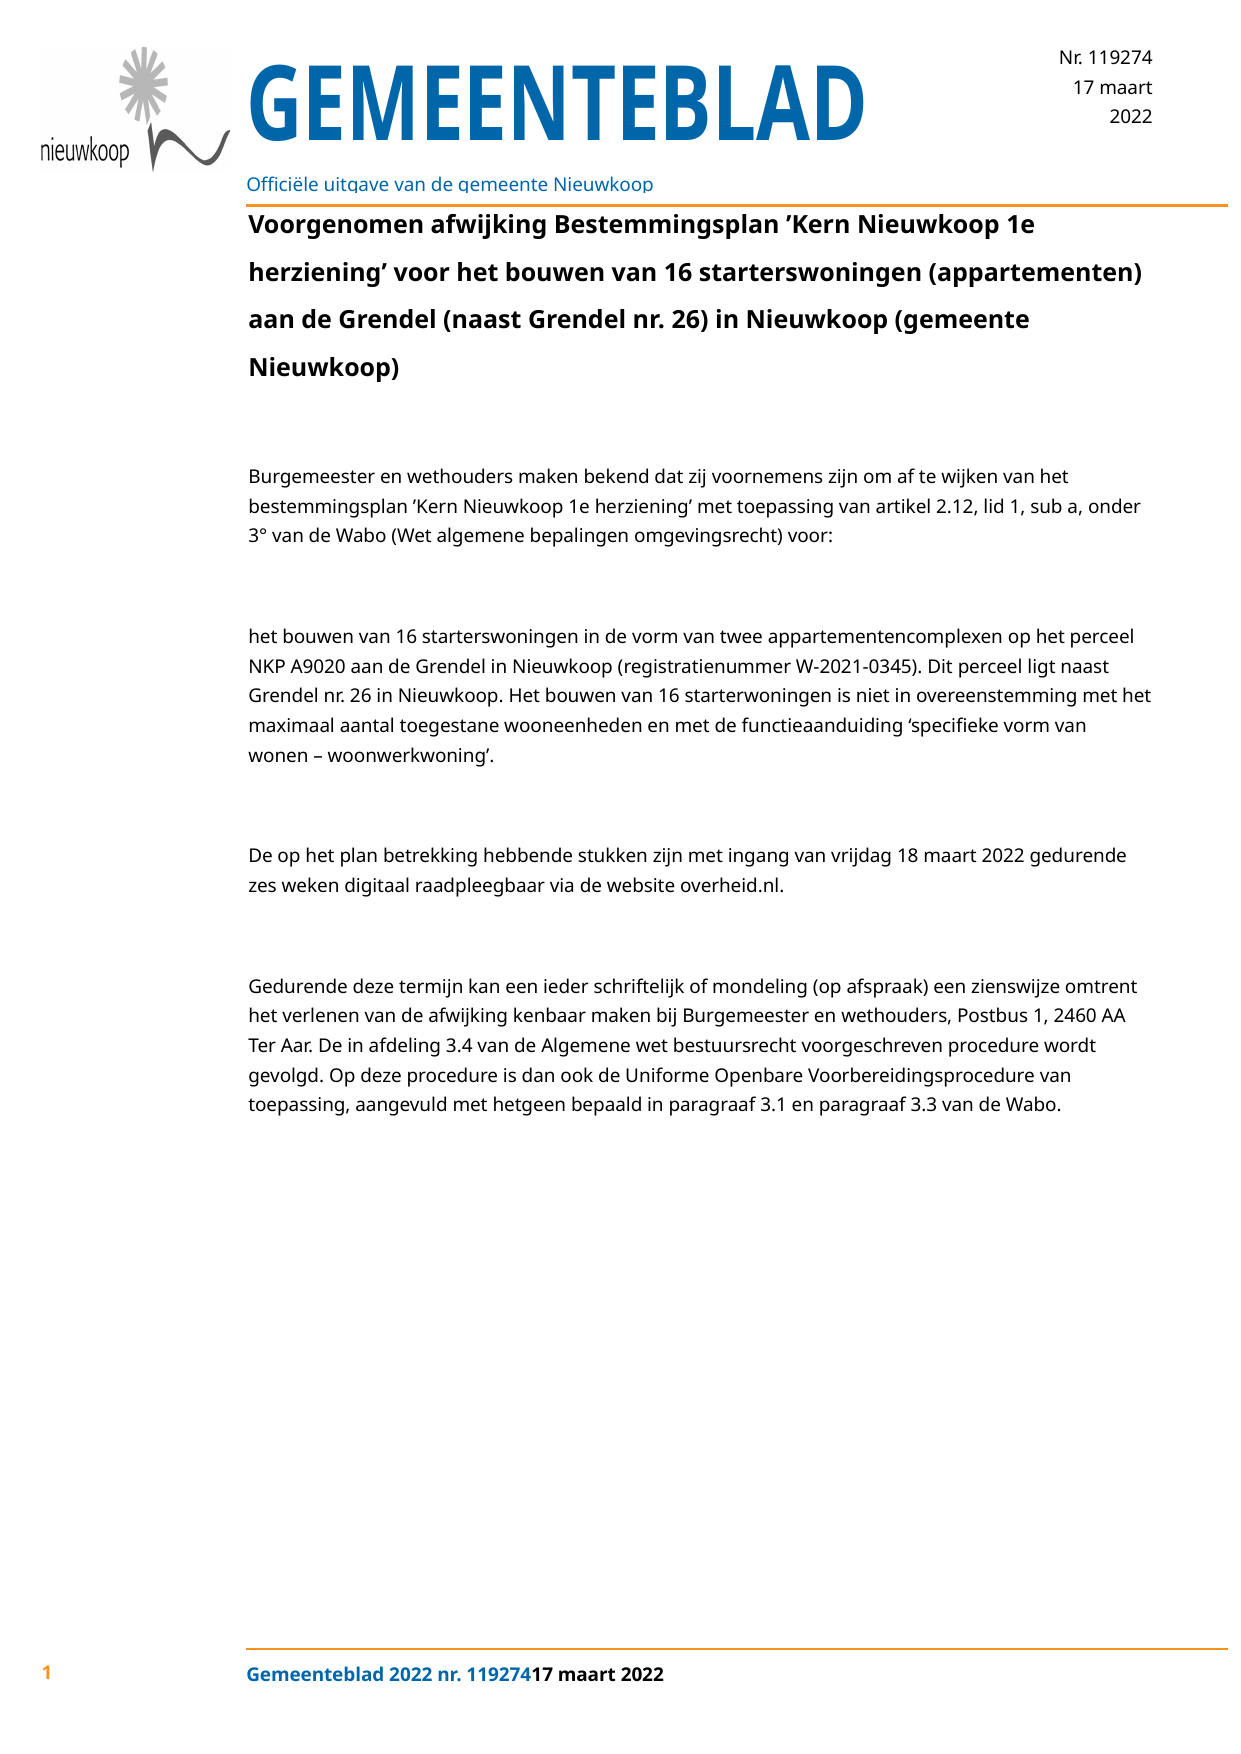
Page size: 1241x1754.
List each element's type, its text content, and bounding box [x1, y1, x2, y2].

text Gedurende deze termijn kan een ieder schriftelijk of mondeling (op afspraak) een zienswijze omtrent het verlenen van de afwijking kenbaar maken bij Burgemeester en wethouders, Postbus 1, 2460 AA Ter Aar. De in afdeling 3.4 van de Algemene wet bestuursrecht voorgeschreven procedure wordt gevolgd. Op deze procedure is dan ook de Uniforme Openbare Voorbereidingsprocedure van toepassing, aangevuld met hetgeen bepaald in paragraaf 3.1 en paragraaf 3.3 van de Wabo. [248, 973, 1152, 1117]
text De op het plan betrekking hebbende stukken zijn met ingang van vrijdag 18 maart 2022 gedurende zes weken digitaal raadpleegbaar via de website overheid.nl. [248, 843, 1152, 898]
text Burgemeester en wethouders maken bekend dat zij voornemens zijn om af te wijken van het bestemmingsplan ’Kern Nieuwkoop 1e herziening’ met toepassing van artikel 2.12, lid 1, sub a, onder 3° van de Wabo (Wet algemene bepalingen omgevingsrecht) voor: [248, 463, 1152, 548]
text Voorgenomen afwijking Bestemmingsplan ’Kern Nieuwkoop 1e herziening’ voor het bouwen van 16 starterswoningen (appartementen) aan de Grendel (naast Grendel nr. 26) in Nieuwkoop (gemeente Nieuwkoop) [248, 207, 1152, 384]
text het bouwen van 16 starterswoningen in de vorm van twee appartementencomplexen op het perceel NKP A9020 aan de Grendel in Nieuwkoop (registratienummer W-2021-0345). Dit perceel ligt naast Grendel nr. 26 in Nieuwkoop. Het bouwen van 16 starterwoningen is niet in overeenstemming met het maximaal aantal toegestane wooneenheden en met de functieaanduiding ‘specifieke vorm van wonen – woonwerkwoning’. [248, 623, 1152, 768]
picture [41, 47, 231, 172]
